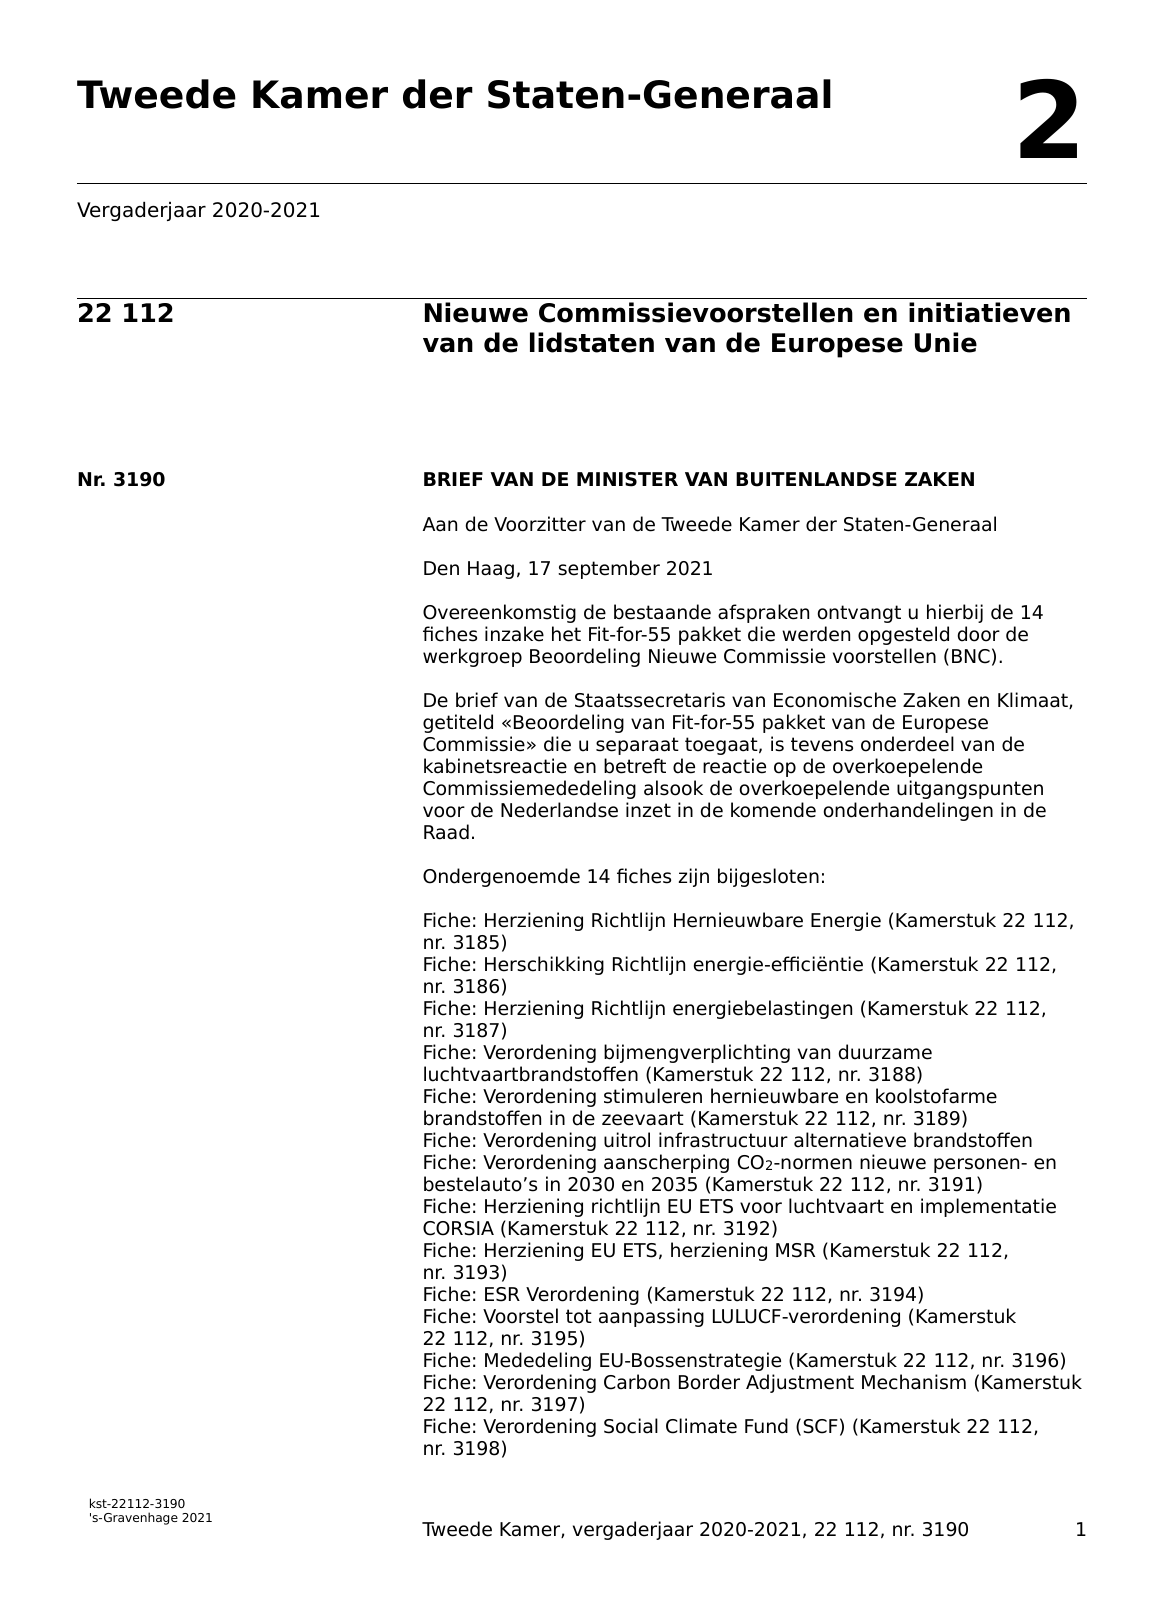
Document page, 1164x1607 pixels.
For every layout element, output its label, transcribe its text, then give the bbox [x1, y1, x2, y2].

text Fiche: Herschikking Richtlijn energie-efficiëntie (Kamerstuk 22 112, nr. 3186) [422, 954, 1087, 998]
text Aan de Voorzitter van de Tweede Kamer der Staten-Generaal [422, 513, 1087, 536]
text Overeenkomstig de bestaande afspraken ontvangt u hierbij de 14 fiches inzake het Fit-for-55 pakket die werden opgesteld door de werkgroep Beoordeling Nieuwe Commissie voorstellen (BNC). [422, 602, 1087, 668]
table_header Tweede Kamer der Staten-Generaal [77, 59, 886, 183]
text Fiche: Herziening EU ETS, herziening MSR (Kamerstuk 22 112, nr. 3193) [422, 1240, 1087, 1284]
text 's-Gravenhage 2021 [88, 1511, 323, 1525]
text Fiche: Verordening Carbon Border Adjustment Mechanism (Kamerstuk 22 112, nr. 3197) [422, 1372, 1087, 1416]
text Fiche: Verordening aanscherping CO2-normen nieuwe personen- en bestelauto’s in 2030 en 2035 (Kamerstuk 22 112, nr. 3191) [422, 1152, 1087, 1196]
subtitle 22 112 Nieuwe Commissievoorstellen en initiatieven van de lidstaten van de Europese Unie [77, 299, 1087, 358]
text Fiche: Herziening richtlijn EU ETS voor luchtvaart en implementatie CORSIA (Kamerstuk 22 112, nr. 3192) [422, 1196, 1087, 1240]
text De brief van de Staatssecretaris van Economische Zaken en Klimaat, getiteld «Beoordeling van Fit-for-55 pakket van de Europese Commissie» die u separaat toegaat, is tevens onderdeel van de kabinetsreactie en betreft de reactie op de overkoepelende Commissiemededeling alsook de overkoepelende uitgangspunten voor de Nederlandse inzet in de komende onderhandelingen in de Raad. [422, 690, 1087, 844]
table_cell Vergaderjaar 2020-2021 [77, 184, 1087, 298]
text Fiche: Mededeling EU-Bossenstrategie (Kamerstuk 22 112, nr. 3196) [422, 1350, 1087, 1372]
text Fiche: Herziening Richtlijn energiebelastingen (Kamerstuk 22 112, nr. 3187) [422, 998, 1087, 1042]
text kst-22112-3190 [88, 1497, 323, 1511]
text Ondergenoemde 14 fiches zijn bijgesloten: [422, 866, 1087, 888]
text Fiche: Verordening Social Climate Fund (SCF) (Kamerstuk 22 112, nr. 3198) [422, 1416, 1087, 1460]
text Fiche: Herziening Richtlijn Hernieuwbare Energie (Kamerstuk 22 112, nr. 3185) [422, 910, 1087, 954]
text Fiche: ESR Verordening (Kamerstuk 22 112, nr. 3194) [422, 1284, 1087, 1306]
table_header 2 [886, 59, 1087, 183]
text Fiche: Verordening stimuleren hernieuwbare en koolstofarme brandstoffen in de zeevaart (Kamerstuk 22 112, nr. 3189) [422, 1086, 1087, 1130]
subtitle Nr. 3190 BRIEF VAN DE MINISTER VAN BUITENLANDSE ZAKEN [77, 469, 1087, 491]
text Fiche: Voorstel tot aanpassing LULUCF-verordening (Kamerstuk 22 112, nr. 3195) [422, 1306, 1087, 1350]
text Den Haag, 17 september 2021 [422, 558, 1087, 580]
text Fiche: Verordening bijmengverplichting van duurzame luchtvaartbrandstoffen (Kamerstuk 22 112, nr. 3188) [422, 1042, 1087, 1086]
text Fiche: Verordening uitrol infrastructuur alternatieve brandstoffen [422, 1130, 1087, 1152]
